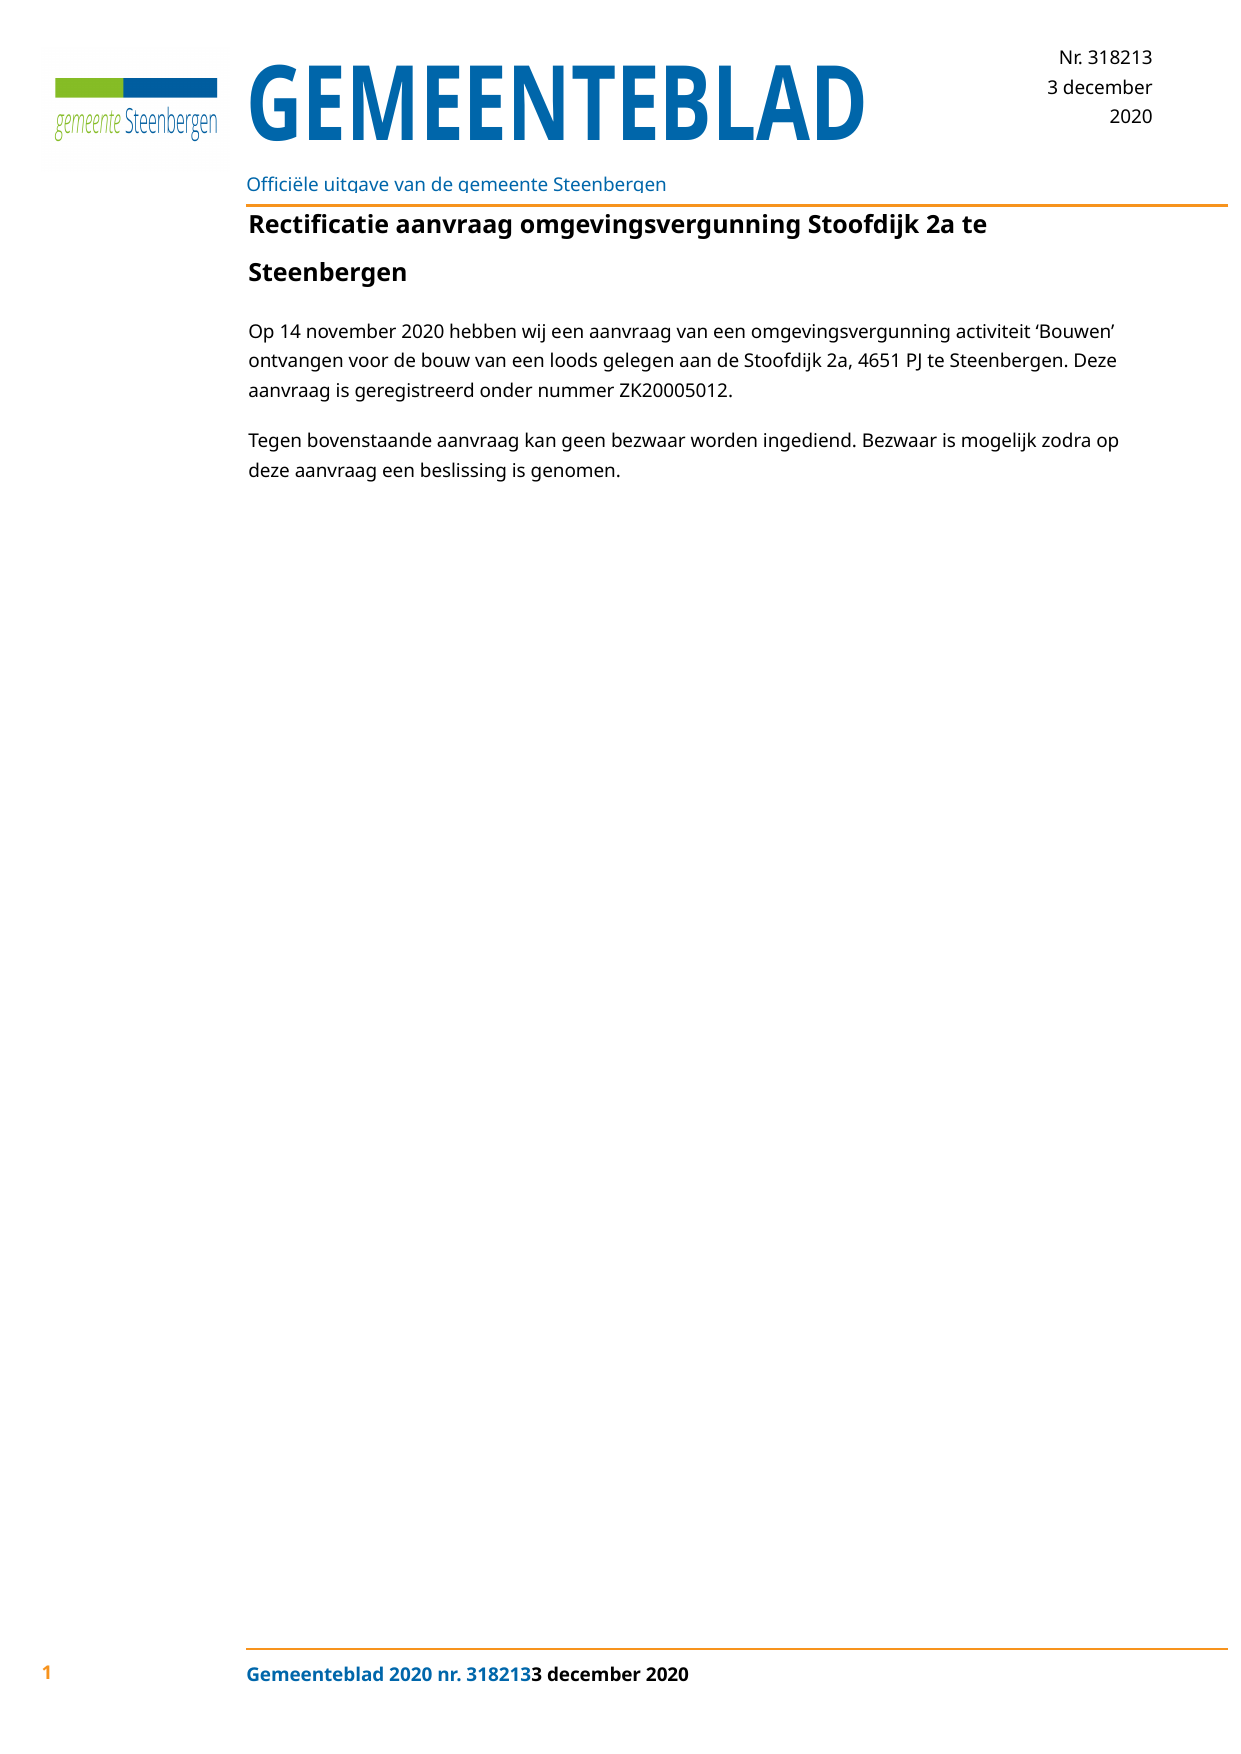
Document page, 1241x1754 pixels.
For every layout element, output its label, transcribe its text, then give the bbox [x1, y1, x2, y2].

text Op 14 november 2020 hebben wij een aanvraag van een omgevingsvergunning activiteit ‘Bouwen’ ontvangen voor de bouw van een loods gelegen aan de Stoofdijk 2a, 4651 PJ te Steenbergen. Deze aanvraag is geregistreerd onder nummer ZK20005012. [248, 318, 1152, 403]
text Rectificatie aanvraag omgevingsvergunning Stoofdijk 2a te Steenbergen [248, 207, 1152, 288]
picture [41, 47, 231, 172]
text Tegen bovenstaande aanvraag kan geen bezwaar worden ingediend. Bezwaar is mogelijk zodra op deze aanvraag een beslissing is genomen. [248, 427, 1152, 483]
